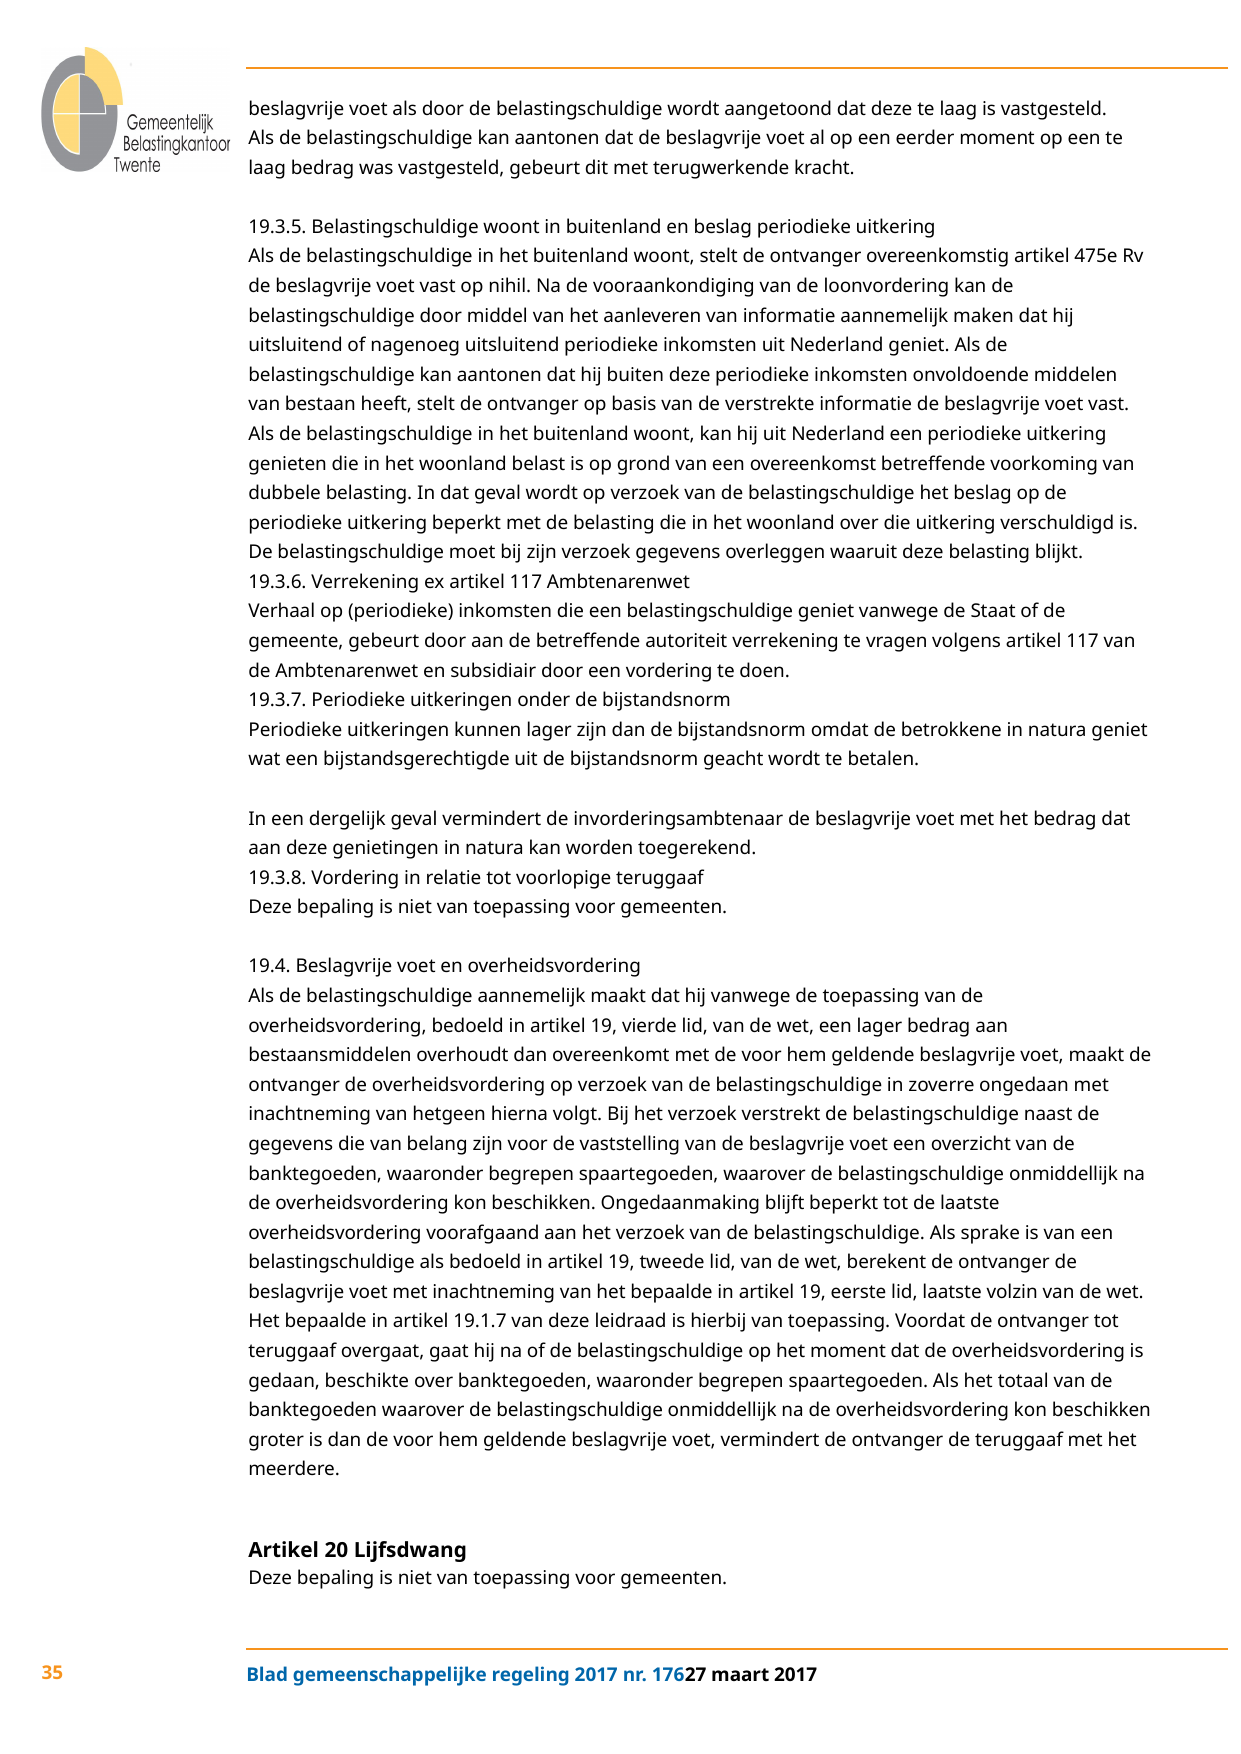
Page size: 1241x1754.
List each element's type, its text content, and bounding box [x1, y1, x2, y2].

text Als de belastingschuldige aannemelijk maakt dat hij vanwege de toepassing van de overheidsvordering, bedoeld in artikel 19, vierde lid, van de wet, een lager bedrag aan bestaansmiddelen overhoudt dan overeenkomt met de voor hem geldende beslagvrije voet, maakt de ontvanger de overheidsvordering op verzoek van de belastingschuldige in zoverre ongedaan met inachtneming van hetgeen hierna volgt. Bij het verzoek verstrekt de belastingschuldige naast de gegevens die van belang zijn voor de vaststelling van de beslagvrije voet een overzicht van de banktegoeden, waaronder begrepen spaartegoeden, waarover de belastingschuldige onmiddellijk na de overheidsvordering kon beschikken. Ongedaanmaking blijft beperkt tot de laatste overheidsvordering voorafgaand aan het verzoek van de belastingschuldige. Als sprake is van een belastingschuldige als bedoeld in artikel 19, tweede lid, van de wet, berekent de ontvanger de beslagvrije voet met inachtneming van het bepaalde in artikel 19, eerste lid, laatste volzin van de wet. Het bepaalde in artikel 19.1.7 van deze leidraad is hierbij van toepassing. Voordat de ontvanger tot teruggaaf overgaat, gaat hij na of de belastingschuldige op het moment dat de overheidsvordering is gedaan, beschikte over banktegoeden, waaronder begrepen spaartegoeden. Als het totaal van de banktegoeden waarover de belastingschuldige onmiddellijk na de overheidsvordering kon beschikken groter is dan de voor hem geldende beslagvrije voet, vermindert de ontvanger de teruggaaf met het meerdere. [248, 982, 1152, 1481]
text Deze bepaling is niet van toepassing voor gemeenten. [248, 1564, 1152, 1590]
text beslagvrije voet als door de belastingschuldige wordt aangetoond dat deze te laag is vastgesteld. [248, 95, 1152, 121]
text Als de belastingschuldige kan aantonen dat de beslagvrije voet al op een eerder moment op een te [248, 124, 1152, 150]
text Verhaal op (periodieke) inkomsten die een belastingschuldige geniet vanwege de Staat of de gemeente, gebeurt door aan de betreffende autoriteit verrekening te vragen volgens artikel 117 van de Ambtenarenwet en subsidiair door een vordering te doen. [248, 598, 1152, 683]
text Artikel 20 Lijfsdwang [248, 1536, 1152, 1564]
text Als de belastingschuldige in het buitenland woont, stelt de ontvanger overeenkomstig artikel 475e Rv de beslagvrije voet vast op nihil. Na de vooraankondiging van de loonvordering kan de belastingschuldige door middel van het aanleveren van informatie aannemelijk maken dat hij uitsluitend of nagenoeg uitsluitend periodieke inkomsten uit Nederland geniet. Als de belastingschuldige kan aantonen dat hij buiten deze periodieke inkomsten onvoldoende middelen van bestaan heeft, stelt de ontvanger op basis van de verstrekte informatie de beslagvrije voet vast. [248, 243, 1152, 416]
text 19.3.6. Verrekening ex artikel 117 Ambtenarenwet [248, 568, 1152, 594]
text Als de belastingschuldige in het buitenland woont, kan hij uit Nederland een periodieke uitkering genieten die in het woonland belast is op grond van een overeenkomst betreffende voorkoming van dubbele belasting. In dat geval wordt op verzoek van de belastingschuldige het beslag op de periodieke uitkering beperkt met de belasting die in het woonland over die uitkering verschuldigd is. De belastingschuldige moet bij zijn verzoek gegevens overleggen waaruit deze belasting blijkt. [248, 420, 1152, 564]
text 19.4. Beslagvrije voet en overheidsvordering [248, 953, 1152, 978]
picture [41, 47, 231, 172]
text Deze bepaling is niet van toepassing voor gemeenten. [248, 893, 1152, 919]
text Periodieke uitkeringen kunnen lager zijn dan de bijstandsnorm omdat de betrokkene in natura geniet wat een bijstandsgerechtigde uit de bijstandsnorm geacht wordt te betalen. [248, 716, 1152, 771]
text In een dergelijk geval vermindert de invorderingsambtenaar de beslagvrije voet met het bedrag dat aan deze genietingen in natura kan worden toegerekend. [248, 805, 1152, 860]
text laag bedrag was vastgesteld, gebeurt dit met terugwerkende kracht. [248, 154, 1152, 180]
text 19.3.5. Belastingschuldige woont in buitenland en beslag periodieke uitkering [248, 213, 1152, 239]
text 19.3.7. Periodieke uitkeringen onder de bijstandsnorm [248, 686, 1152, 712]
text 19.3.8. Vordering in relatie tot voorlopige teruggaaf [248, 864, 1152, 890]
